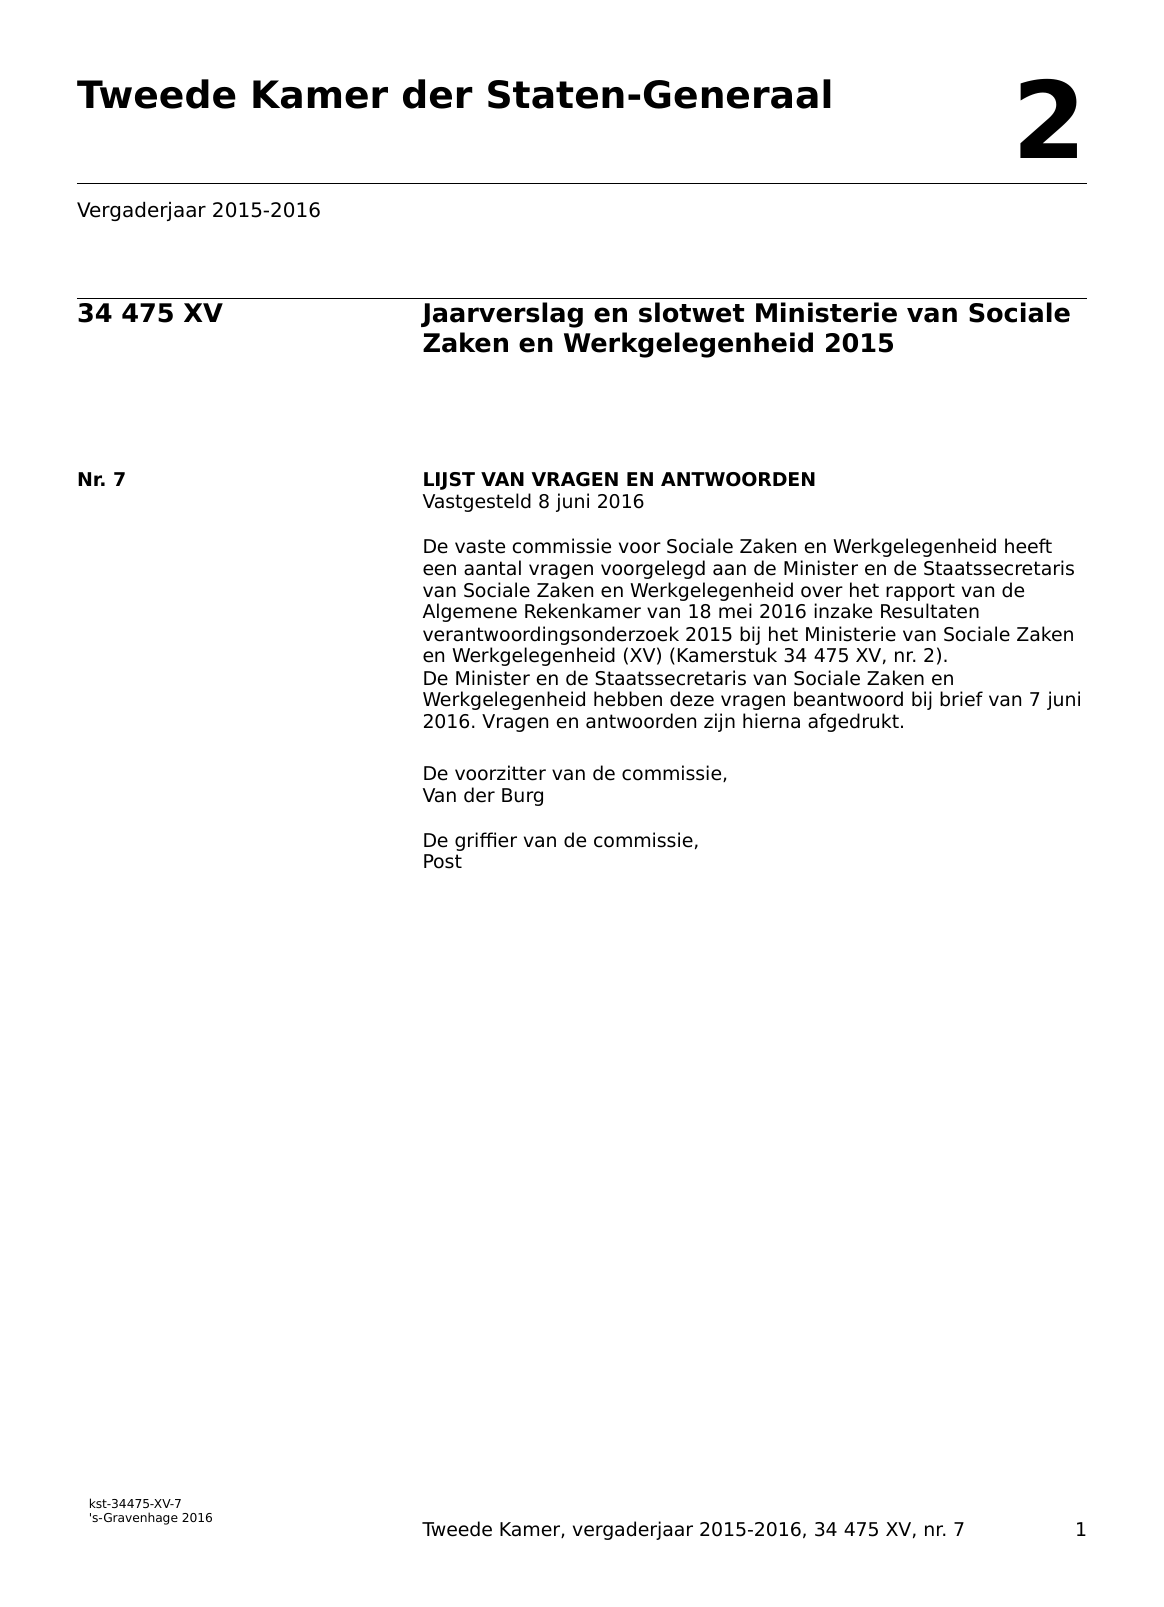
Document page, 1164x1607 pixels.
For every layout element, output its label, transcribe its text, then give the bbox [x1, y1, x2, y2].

text Vastgesteld 8 juni 2016 [422, 491, 1087, 513]
text De griffier van de commissie, Post [422, 829, 1087, 873]
subtitle 34 475 XV Jaarverslag en slotwet Ministerie van Sociale Zaken en Werkgelegenheid 2015 [77, 299, 1087, 358]
text De voorzitter van de commissie, Van der Burg [422, 763, 1087, 807]
text De vaste commissie voor Sociale Zaken en Werkgelegenheid heeft een aantal vragen voorgelegd aan de Minister en de Staatssecretaris van Sociale Zaken en Werkgelegenheid over het rapport van de Algemene Rekenkamer van 18 mei 2016 inzake Resultaten verantwoordingsonderzoek 2015 bij het Ministerie van Sociale Zaken en Werkgelegenheid (XV) (Kamerstuk 34 475 XV, nr. 2). [422, 536, 1087, 667]
subtitle Nr. 7 LIJST VAN VRAGEN EN ANTWOORDEN [77, 469, 1087, 491]
text De Minister en de Staatssecretaris van Sociale Zaken en Werkgelegenheid hebben deze vragen beantwoord bij brief van 7 juni 2016. Vragen en antwoorden zijn hierna afgedrukt. [422, 667, 1087, 733]
text kst-34475-XV-7 [88, 1497, 323, 1511]
text 's-Gravenhage 2016 [88, 1511, 323, 1525]
table_cell Vergaderjaar 2015-2016 [77, 184, 1087, 298]
table_header 2 [886, 59, 1087, 183]
table_header Tweede Kamer der Staten-Generaal [77, 59, 886, 183]
